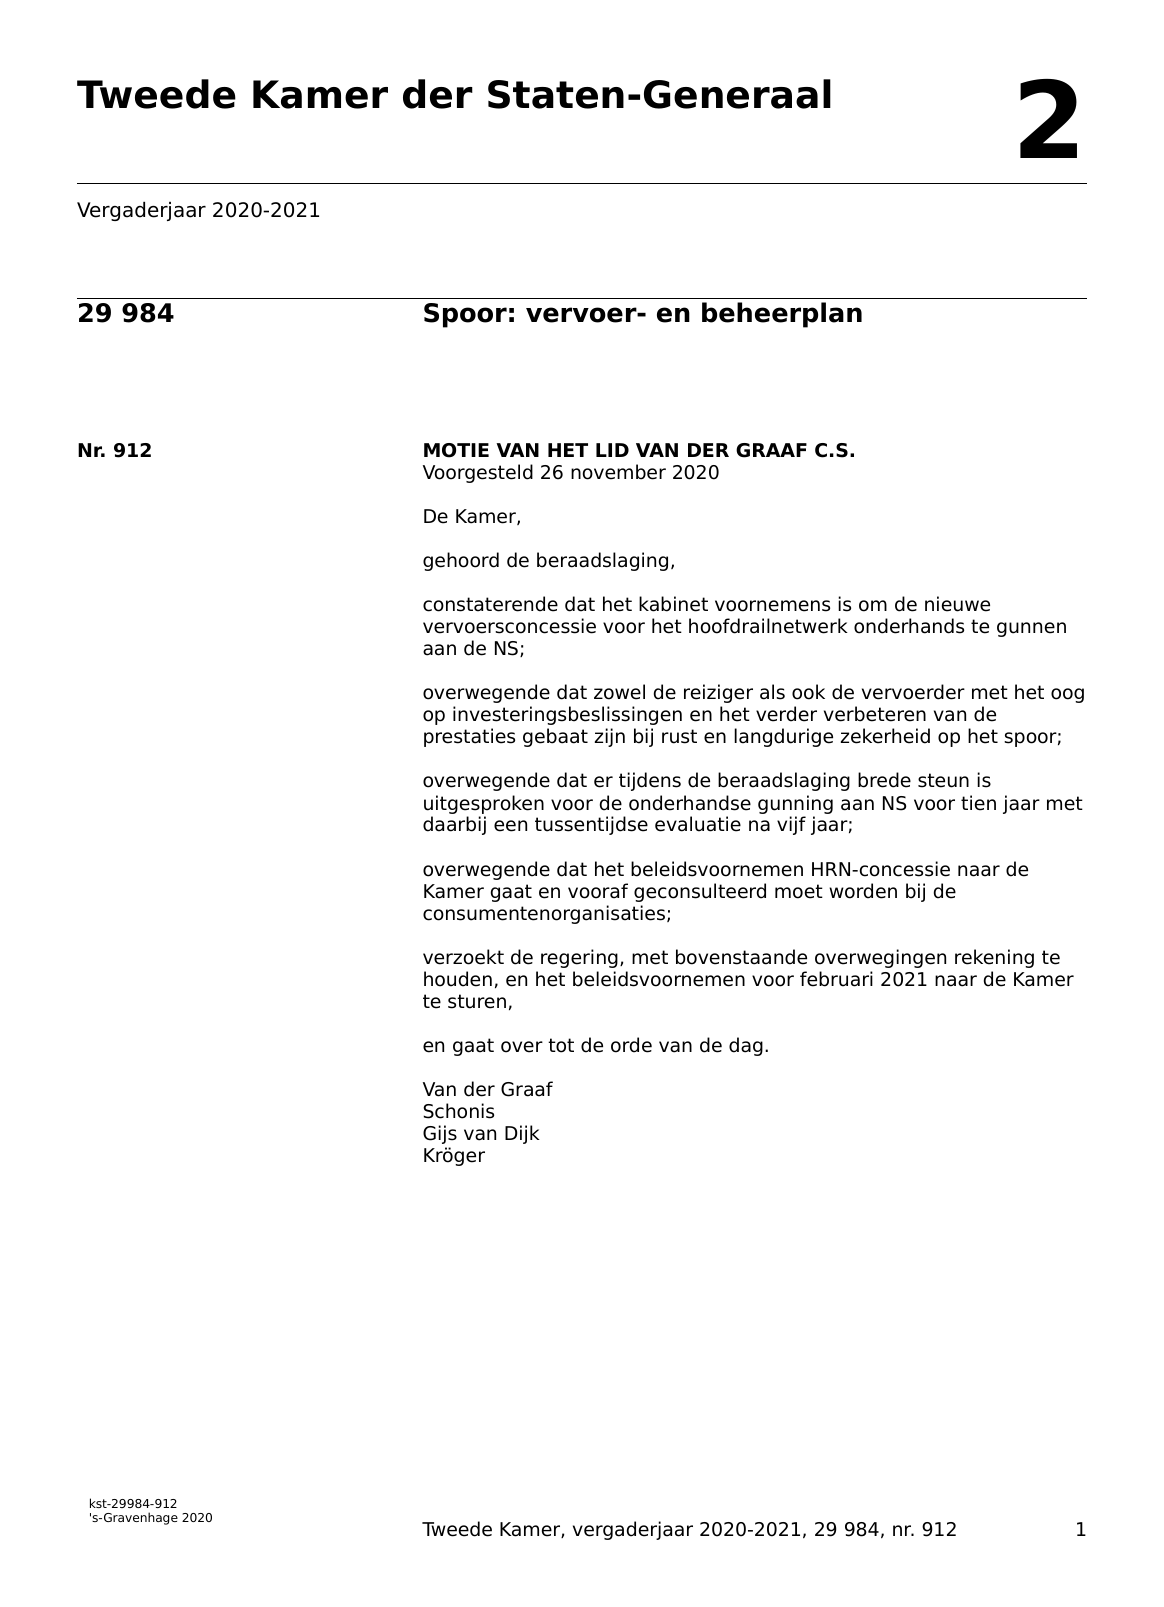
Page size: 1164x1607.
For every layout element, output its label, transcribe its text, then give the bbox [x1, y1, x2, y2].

text 's-Gravenhage 2020 [88, 1511, 323, 1525]
text Schonis [422, 1101, 1087, 1123]
subtitle 29 984 Spoor: vervoer- en beheerplan [77, 299, 1087, 329]
table_header 2 [886, 59, 1087, 183]
text overwegende dat het beleidsvoornemen HRN-concessie naar de Kamer gaat en vooraf geconsulteerd moet worden bij de consumentenorganisaties; [422, 858, 1087, 924]
text gehoord de beraadslaging, [422, 550, 1087, 572]
text verzoekt de regering, met bovenstaande overwegingen rekening te houden, en het beleidsvoornemen voor februari 2021 naar de Kamer te sturen, [422, 947, 1087, 1013]
text constaterende dat het kabinet voornemens is om de nieuwe vervoersconcessie voor het hoofdrailnetwerk onderhands te gunnen aan de NS; [422, 594, 1087, 660]
subtitle Nr. 912 MOTIE VAN HET LID VAN DER GRAAF C.S. [77, 440, 1087, 462]
text overwegende dat zowel de reiziger als ook de vervoerder met het oog op investeringsbeslissingen en het verder verbeteren van de prestaties gebaat zijn bij rust en langdurige zekerheid op het spoor; [422, 682, 1087, 748]
table_header Tweede Kamer der Staten-Generaal [77, 59, 886, 183]
text Voorgesteld 26 november 2020 [422, 462, 1087, 484]
text overwegende dat er tijdens de beraadslaging brede steun is uitgesproken voor de onderhandse gunning aan NS voor tien jaar met daarbij een tussentijdse evaluatie na vijf jaar; [422, 770, 1087, 836]
text en gaat over tot de orde van de dag. [422, 1035, 1087, 1057]
text kst-29984-912 [88, 1497, 323, 1511]
text Kröger [422, 1145, 1087, 1167]
text De Kamer, [422, 506, 1087, 528]
table_cell Vergaderjaar 2020-2021 [77, 184, 1087, 298]
text Gijs van Dijk [422, 1123, 1087, 1145]
text Van der Graaf [422, 1079, 1087, 1101]
